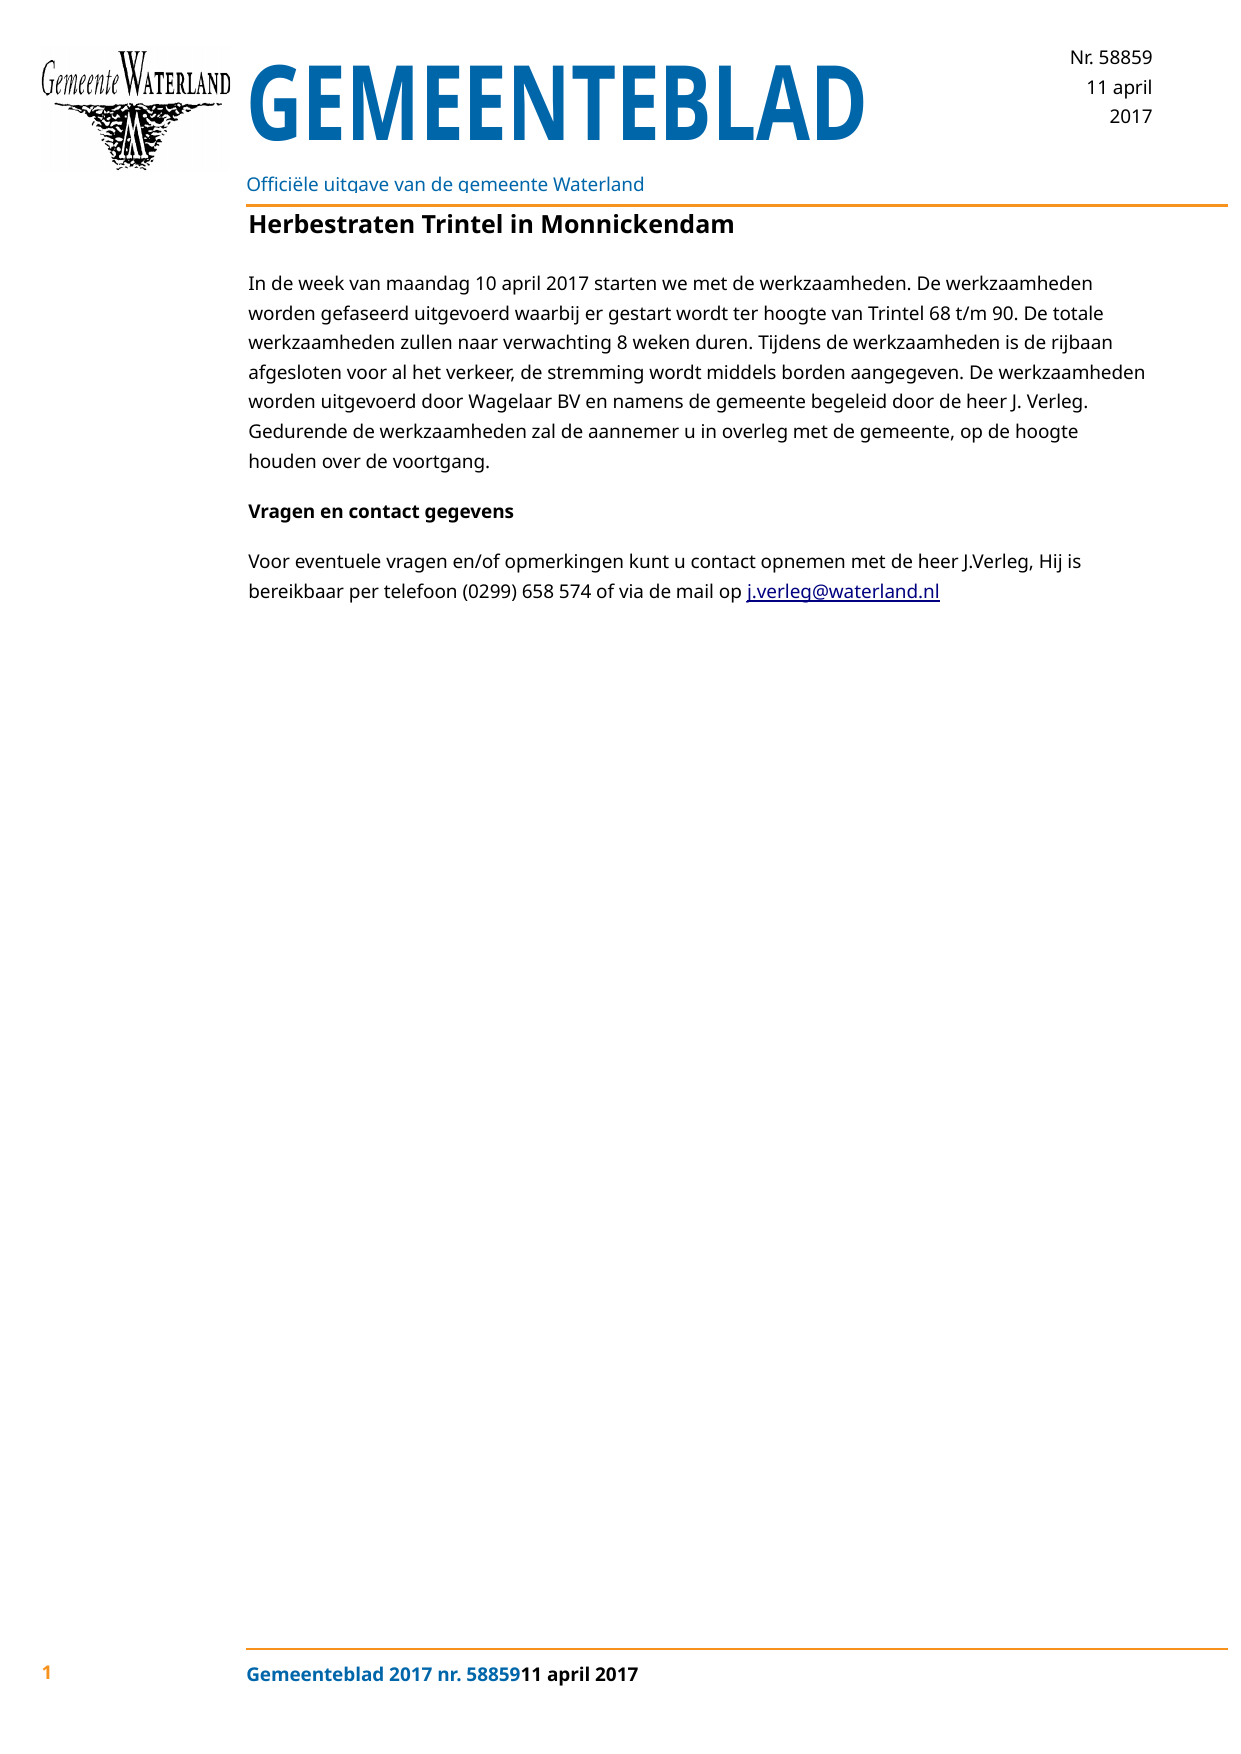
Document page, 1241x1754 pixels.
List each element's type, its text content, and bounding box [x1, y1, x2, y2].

text Herbestraten Trintel in Monnickendam [248, 207, 1152, 241]
text In de week van maandag 10 april 2017 starten we met de werkzaamheden. De werkzaamheden worden gefaseerd uitgevoerd waarbij er gestart wordt ter hoogte van Trintel 68 t/m 90. De totale werkzaamheden zullen naar verwachting 8 weken duren. Tijdens de werkzaamheden is de rijbaan afgesloten voor al het verkeer, de stremming wordt middels borden aangegeven. De werkzaamheden worden uitgevoerd door Wagelaar BV en namens de gemeente begeleid door de heer J. Verleg. Gedurende de werkzaamheden zal de aannemer u in overleg met de gemeente, op de hoogte houden over de voortgang. [248, 270, 1152, 473]
text Voor eventuele vragen en/of opmerkingen kunt u contact opnemen met de heer J.Verleg, Hij is bereikbaar per telefoon (0299) 658 574 of via de mail op j.verleg@waterland.nl [248, 549, 1152, 604]
picture [41, 47, 231, 172]
text Vragen en contact gegevens [248, 498, 1152, 524]
